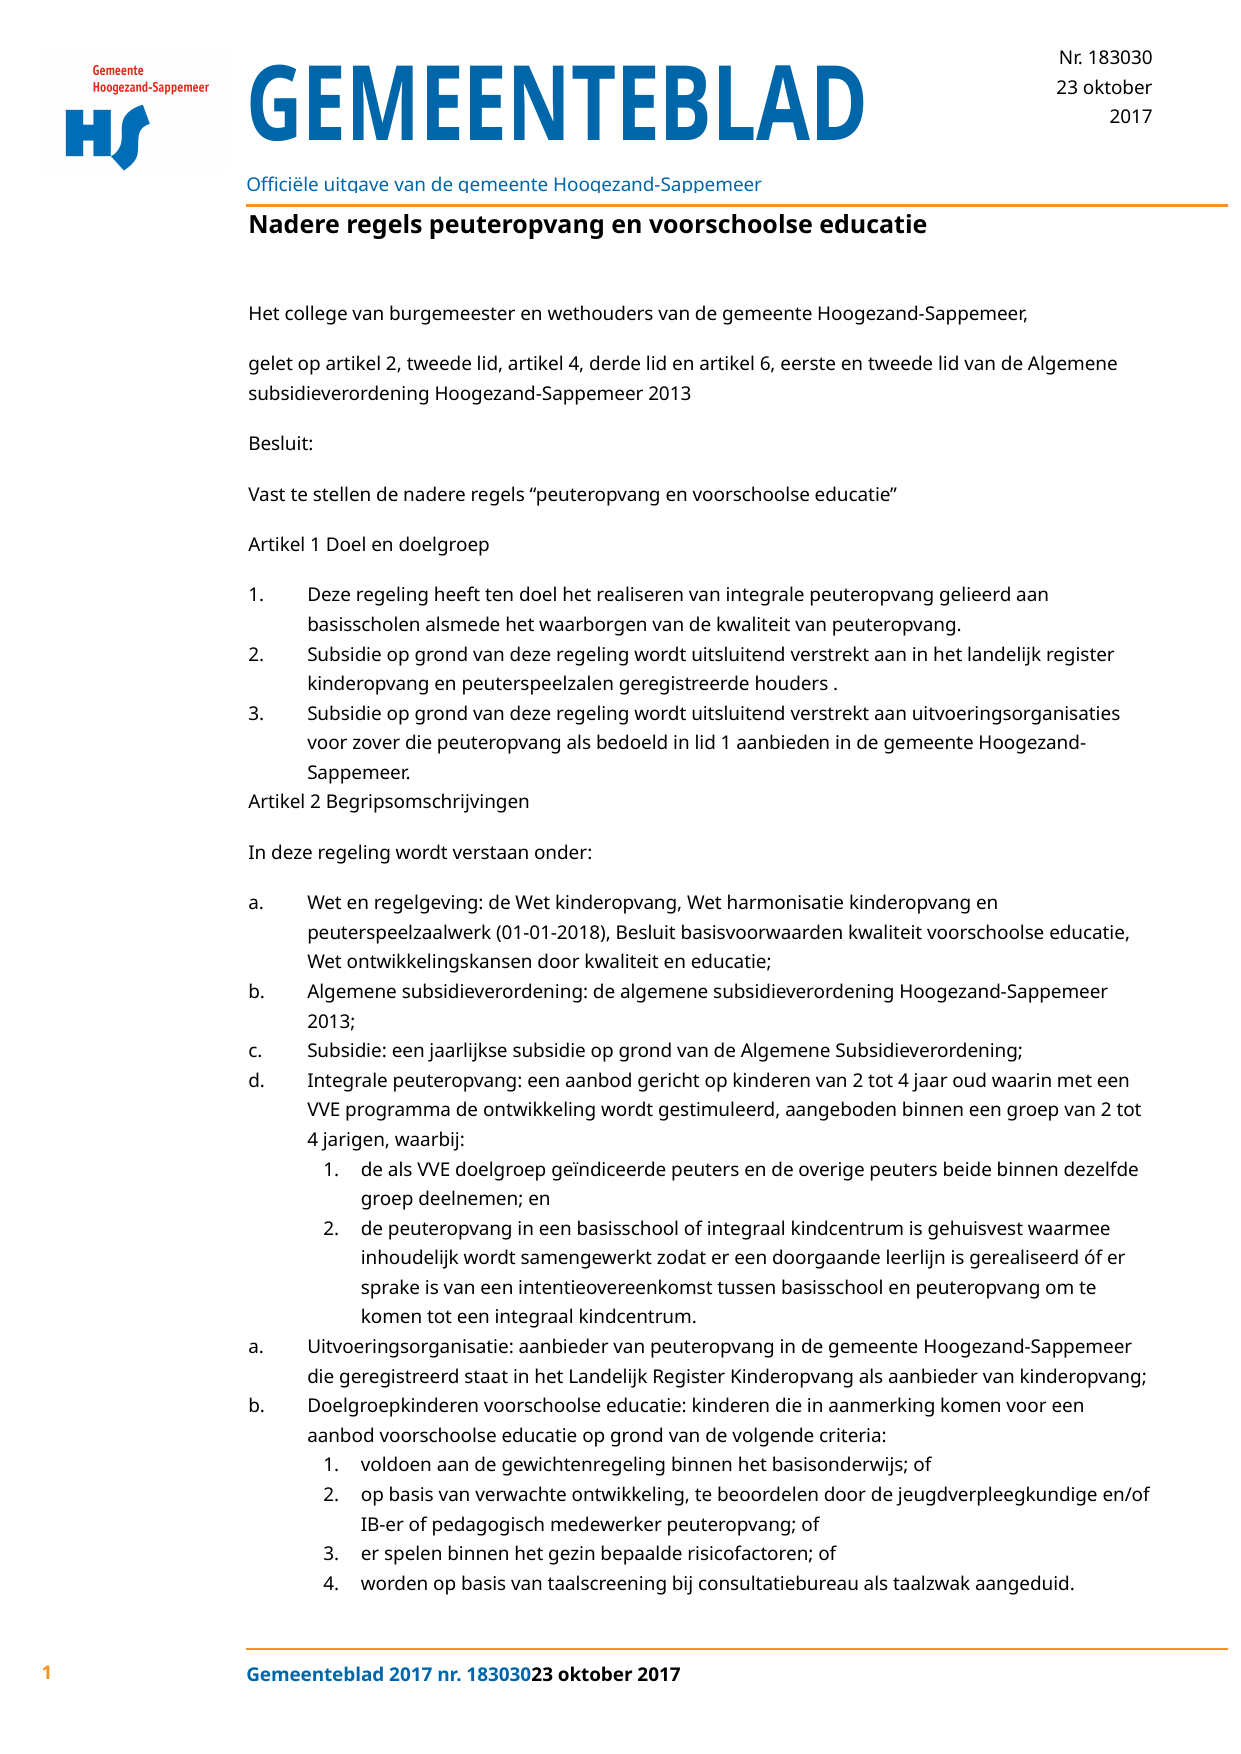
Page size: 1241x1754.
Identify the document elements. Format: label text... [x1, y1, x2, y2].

text Het college van burgemeester en wethouders van de gemeente Hoogezand-Sappemeer, [248, 300, 1152, 326]
list Algemene subsidieverordening: de algemene subsidieverordening Hoogezand-Sappemeer 2013; [248, 978, 1152, 1033]
list Subsidie op grond van deze regeling wordt uitsluitend verstrekt aan uitvoeringsorganisaties voor zover die peuteropvang als bedoeld in lid 1 aanbieden in de gemeente Hoogezand-Sappemeer. [248, 700, 1152, 785]
text Vast te stellen de nadere regels “peuteropvang en voorschoolse educatie” [248, 481, 1152, 506]
list Deze regeling heeft ten doel het realiseren van integrale peuteropvang gelieerd aan basisscholen alsmede het waarborgen van de kwaliteit van peuteropvang. [248, 582, 1152, 637]
text Nadere regels peuteropvang en voorschoolse educatie [248, 207, 1152, 241]
list voldoen aan de gewichtenregeling binnen het basisonderwijs; of [323, 1452, 1152, 1477]
list Uitvoeringsorganisatie: aanbieder van peuteropvang in de gemeente Hoogezand-Sappemeer die geregistreerd staat in het Landelijk Register Kinderopvang als aanbieder van kinderopvang; [248, 1333, 1152, 1388]
list worden op basis van taalscreening bij consultatiebureau als taalzwak aangeduid. [323, 1570, 1152, 1596]
text gelet op artikel 2, tweede lid, artikel 4, derde lid en artikel 6, eerste en tweede lid van de Algemene subsidieverordening Hoogezand-Sappemeer 2013 [248, 350, 1152, 406]
list er spelen binnen het gezin bepaalde risicofactoren; of [323, 1540, 1152, 1566]
list Subsidie: een jaarlijkse subsidie op grond van de Algemene Subsidieverordening; [248, 1037, 1152, 1063]
text Artikel 1 Doel en doelgroep [248, 531, 1152, 557]
list Subsidie op grond van deze regeling wordt uitsluitend verstrekt aan in het landelijk register kinderopvang en peuterspeelzalen geregistreerde houders . [248, 641, 1152, 696]
list Integrale peuteropvang: een aanbod gericht op kinderen van 2 tot 4 jaar oud waarin met een VVE programma de ontwikkeling wordt gestimuleerd, aangeboden binnen een groep van 2 tot 4 jarigen, waarbij: [248, 1067, 1152, 1152]
list op basis van verwachte ontwikkeling, te beoordelen door de jeugdverpleegkundige en/of IB-er of pedagogisch medewerker peuteropvang; of [323, 1481, 1152, 1536]
list Doelgroepkinderen voorschoolse educatie: kinderen die in aanmerking komen voor een aanbod voorschoolse educatie op grond van de volgende criteria: [248, 1392, 1152, 1448]
list de als VVE doelgroep geïndiceerde peuters en de overige peuters beide binnen dezelfde groep deelnemen; en [323, 1156, 1152, 1211]
list de peuteropvang in een basisschool of integraal kindcentrum is gehuisvest waarmee inhoudelijk wordt samengewerkt zodat er een doorgaande leerlijn is gerealiseerd óf er sprake is van een intentieovereenkomst tussen basisschool en peuteropvang om te komen tot een integraal kindcentrum. [323, 1215, 1152, 1329]
picture [41, 47, 231, 172]
text Artikel 2 Begripsomschrijvingen [248, 789, 1152, 814]
text Besluit: [248, 430, 1152, 456]
list Wet en regelgeving: de Wet kinderopvang, Wet harmonisatie kinderopvang en peuterspeelzaalwerk (01-01-2018), Besluit basisvoorwaarden kwaliteit voorschoolse educatie, Wet ontwikkelingskansen door kwaliteit en educatie; [248, 889, 1152, 974]
text In deze regeling wordt verstaan onder: [248, 839, 1152, 865]
